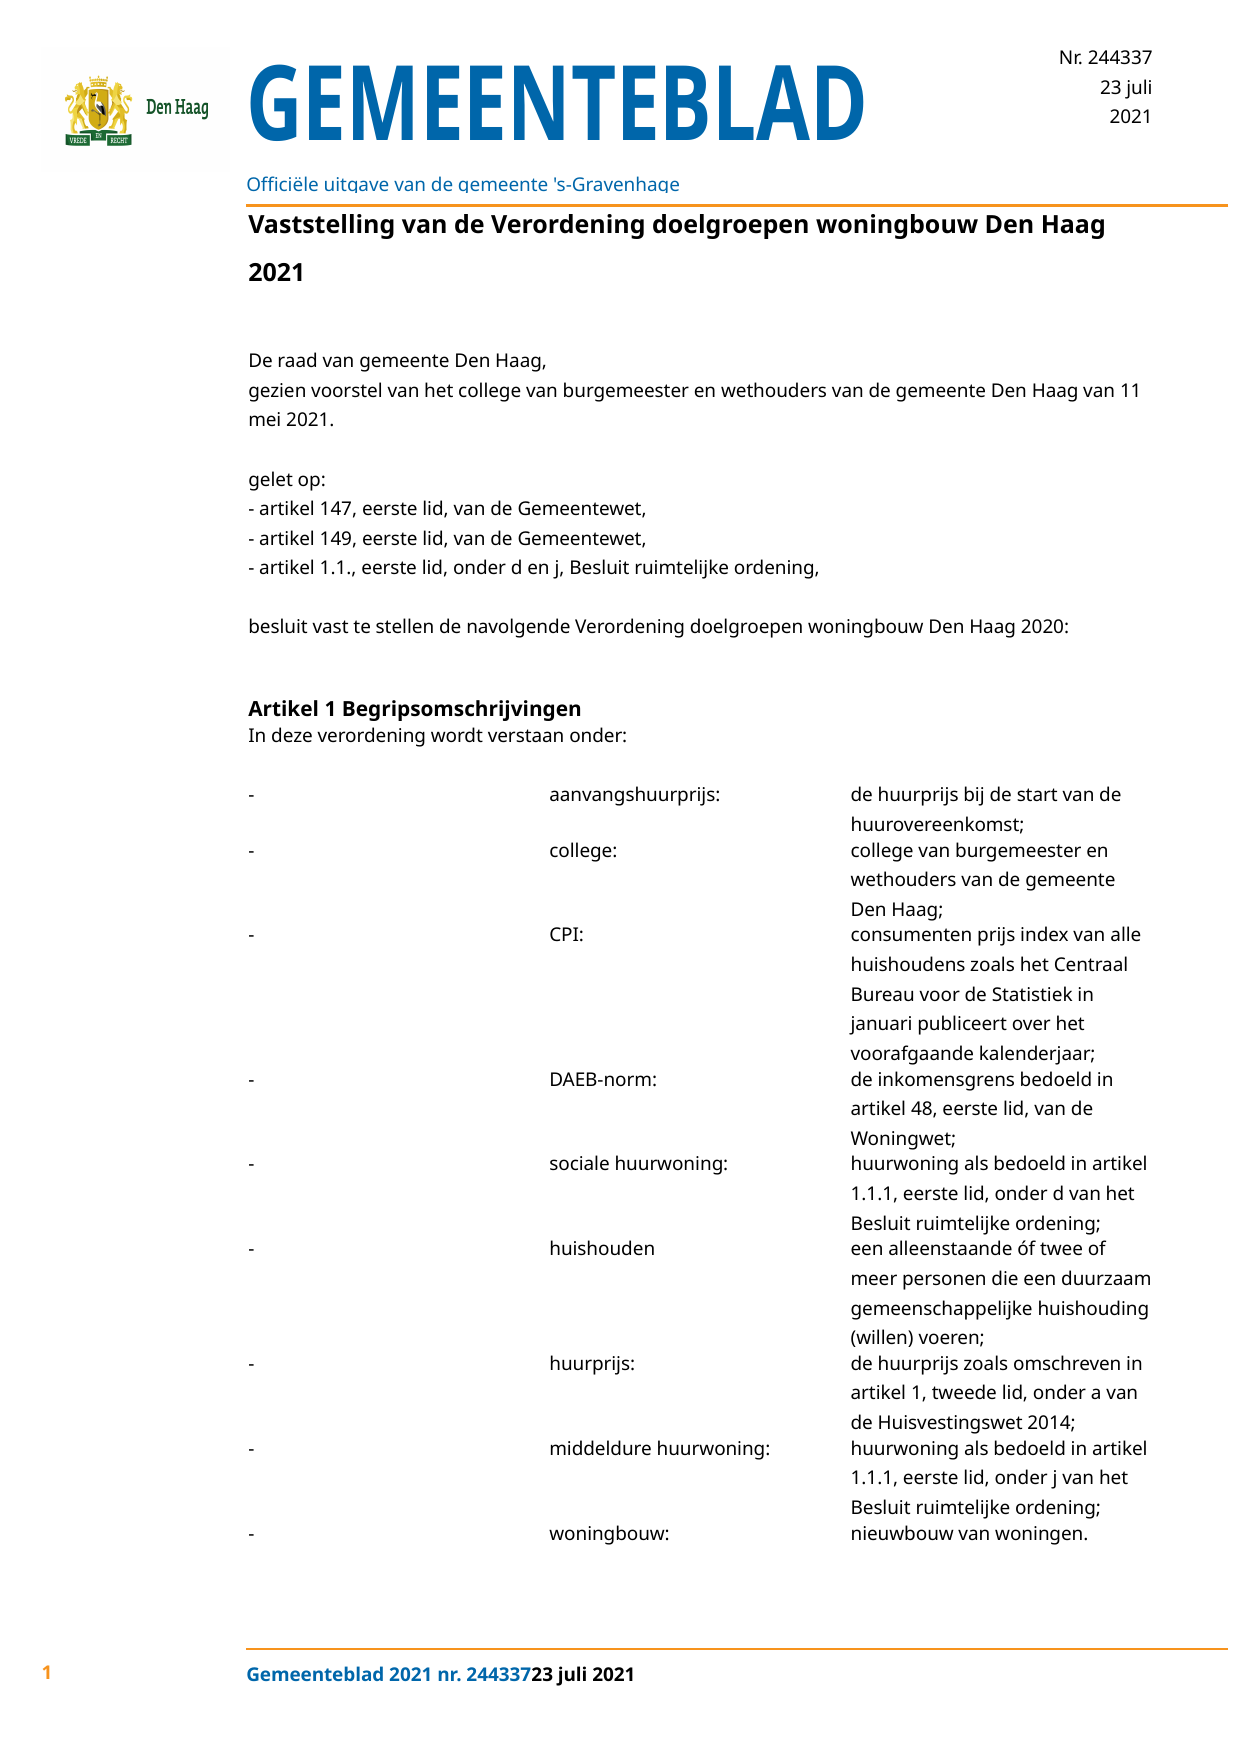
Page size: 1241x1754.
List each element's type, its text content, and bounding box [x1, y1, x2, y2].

table_cell consumenten prijs index van alle huishoudens zoals het Centraal Bureau voor de Statistiek in januari publiceert over het voorafgaande kalenderjaar; [850, 922, 1152, 1066]
table_cell college: [549, 837, 850, 922]
table_cell een alleenstaande óf twee of meer personen die een duurzaam gemeenschappelijke huishouding (willen) voeren; [850, 1236, 1152, 1350]
text - artikel 1.1., eerste lid, onder d en j, Besluit ruimtelijke ordening, [248, 554, 1152, 580]
table_cell - [248, 837, 549, 922]
table_cell de huurprijs zoals omschreven in artikel 1, tweede lid, onder a van de Huisvestingswet 2014; [850, 1350, 1152, 1435]
text Artikel 1 Begripsomschrijvingen [248, 694, 1152, 722]
text In deze verordening wordt verstaan onder: [248, 722, 1152, 748]
table_cell CPI: [549, 922, 850, 1066]
table_cell nieuwbouw van woningen. [850, 1520, 1152, 1546]
table_cell de inkomensgrens bedoeld in artikel 48, eerste lid, van de Woningwet; [850, 1066, 1152, 1151]
table_cell DAEB-norm: [549, 1066, 850, 1151]
table_cell - [248, 1520, 549, 1546]
picture [41, 47, 231, 172]
table_header aanvangshuurprijs: [549, 781, 850, 837]
text gelet op: [248, 466, 1152, 492]
table_cell - [248, 922, 549, 1066]
table_cell college van burgemeester en wethouders van de gemeente Den Haag; [850, 837, 1152, 922]
text - artikel 149, eerste lid, van de Gemeentewet, [248, 525, 1152, 551]
table_cell - [248, 1066, 549, 1151]
table_header - [248, 781, 549, 837]
table_cell - [248, 1236, 549, 1350]
table_cell huurprijs: [549, 1350, 850, 1435]
table_cell sociale huurwoning: [549, 1151, 850, 1236]
table_cell - [248, 1350, 549, 1435]
text gezien voorstel van het college van burgemeester en wethouders van de gemeente Den Haag van 11 mei 2021. [248, 377, 1152, 432]
table_cell huishouden [549, 1236, 850, 1350]
text - artikel 147, eerste lid, van de Gemeentewet, [248, 495, 1152, 521]
table_cell middeldure huurwoning: [549, 1435, 850, 1520]
table_cell huurwoning als bedoeld in artikel 1.1.1, eerste lid, onder d van het Besluit ruimtelijke ordening; [850, 1151, 1152, 1236]
table_cell huurwoning als bedoeld in artikel 1.1.1, eerste lid, onder j van het Besluit ruimtelijke ordening; [850, 1435, 1152, 1520]
table_cell - [248, 1151, 549, 1236]
table_header de huurprijs bij de start van de huurovereenkomst; [850, 781, 1152, 837]
text Vaststelling van de Verordening doelgroepen woningbouw Den Haag 2021 [248, 207, 1152, 288]
text De raad van gemeente Den Haag, [248, 347, 1152, 373]
text besluit vast te stellen de navolgende Verordening doelgroepen woningbouw Den Haag 2020: [248, 614, 1152, 639]
table_cell woningbouw: [549, 1520, 850, 1546]
table_cell - [248, 1435, 549, 1520]
